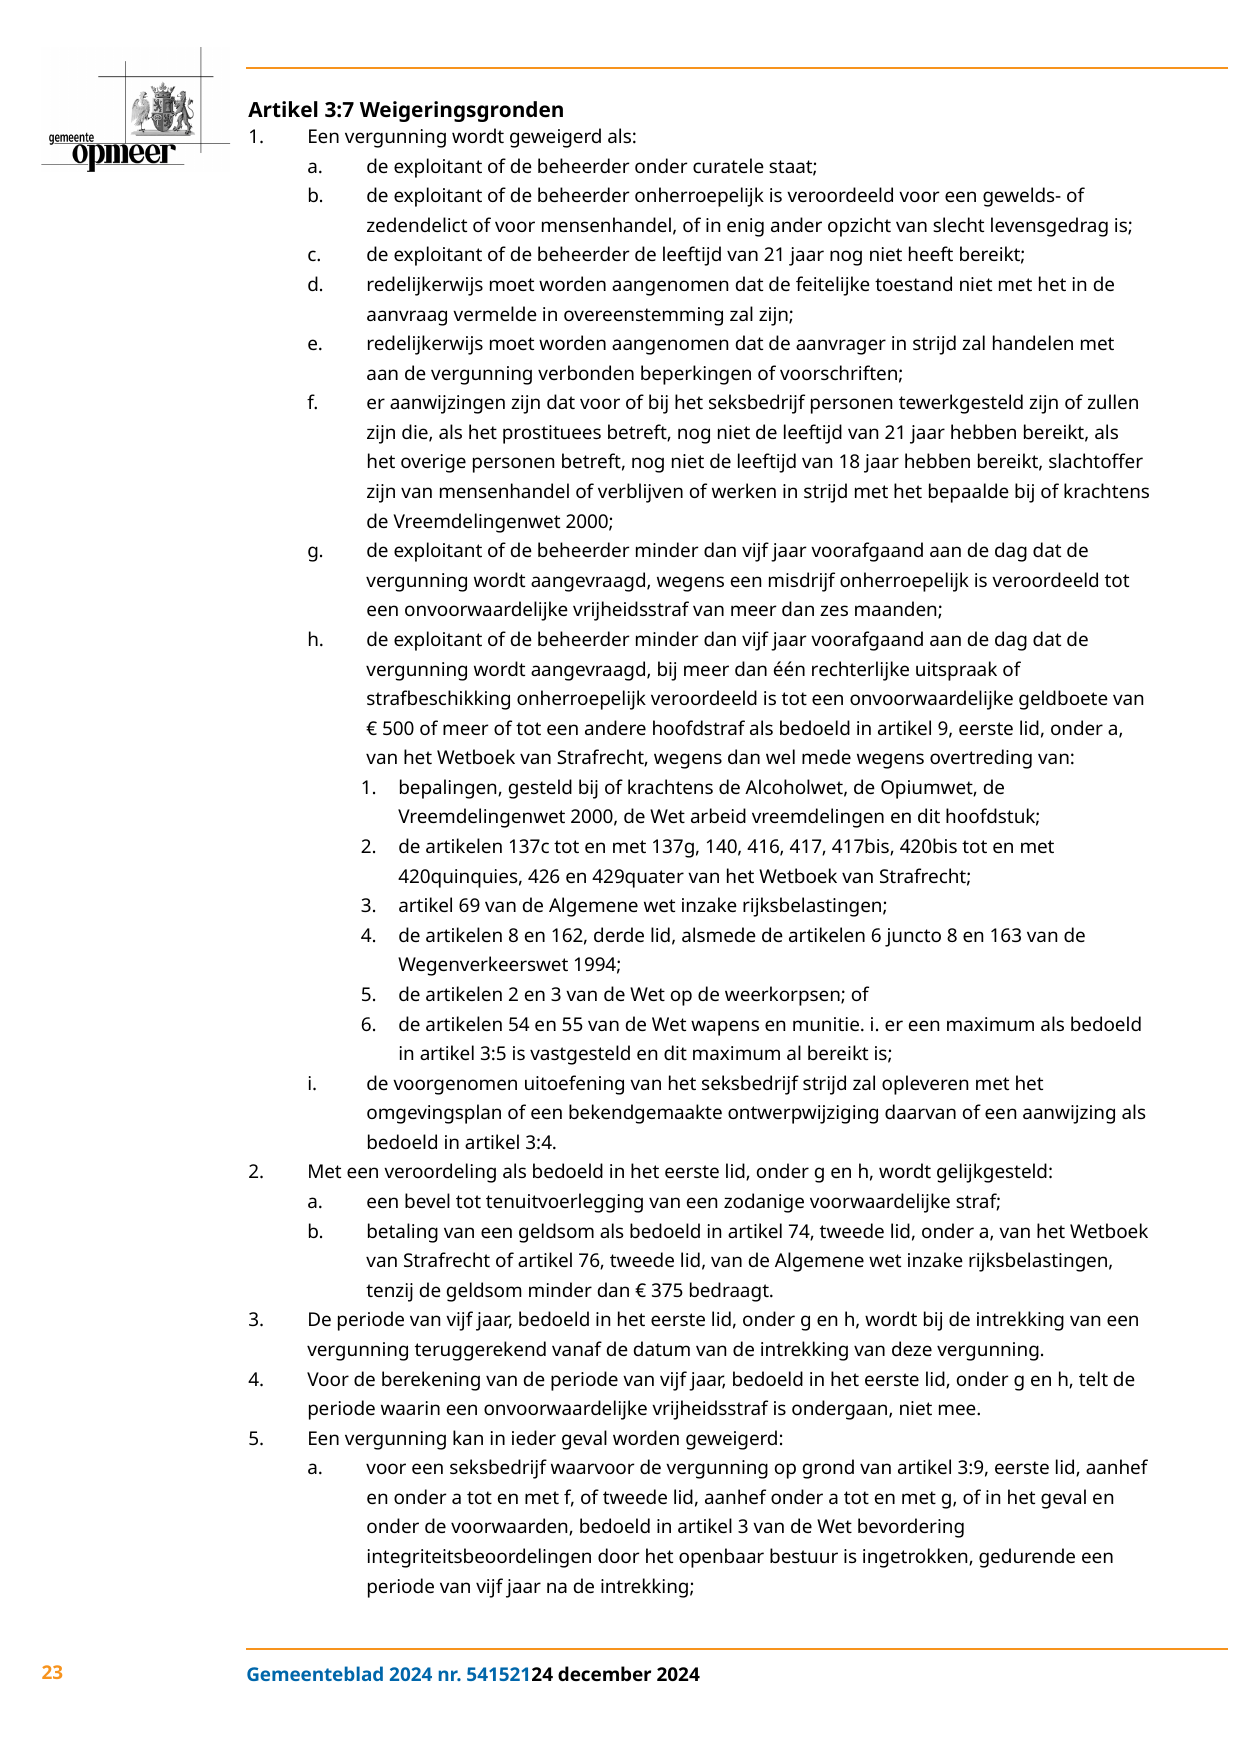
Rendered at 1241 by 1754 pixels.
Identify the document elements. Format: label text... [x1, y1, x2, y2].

list de exploitant of de beheerder de leeftijd van 21 jaar nog niet heeft bereikt; [307, 242, 1152, 267]
list Voor de berekening van de periode van vijf jaar, bedoeld in het eerste lid, onder g en h, telt de periode waarin een onvoorwaardelijke vrijheidsstraf is ondergaan, niet mee. [248, 1366, 1152, 1421]
picture [41, 47, 231, 172]
list Met een veroordeling als bedoeld in het eerste lid, onder g en h, wordt gelijkgesteld: [248, 1159, 1152, 1184]
list De periode van vijf jaar, bedoeld in het eerste lid, onder g en h, wordt bij de intrekking van een vergunning teruggerekend vanaf de datum van de intrekking van deze vergunning. [248, 1307, 1152, 1362]
list de artikelen 137c tot en met 137g, 140, 416, 417, 417bis, 420bis tot en met 420quinquies, 426 en 429quater van het Wetboek van Strafrecht; [361, 833, 1152, 888]
list betaling van een geldsom als bedoeld in artikel 74, tweede lid, onder a, van het Wetboek van Strafrecht of artikel 76, tweede lid, van de Algemene wet inzake rijksbelastingen, tenzij de geldsom minder dan € 375 bedraagt. [307, 1218, 1152, 1303]
list bepalingen, gesteld bij of krachtens de Alcoholwet, de Opiumwet, de Vreemdelingenwet 2000, de Wet arbeid vreemdelingen en dit hoofdstuk; [361, 774, 1152, 829]
list voor een seksbedrijf waarvoor de vergunning op grond van artikel 3:9, eerste lid, aanhef en onder a tot en met f, of tweede lid, aanhef onder a tot en met g, of in het geval en onder de voorwaarden, bedoeld in artikel 3 van de Wet bevordering integriteitsbeoordelingen door het openbaar bestuur is ingetrokken, gedurende een periode van vijf jaar na de intrekking; [307, 1454, 1152, 1598]
list de exploitant of de beheerder minder dan vijf jaar voorafgaand aan de dag dat de vergunning wordt aangevraagd, wegens een misdrijf onherroepelijk is veroordeeld tot een onvoorwaardelijke vrijheidsstraf van meer dan zes maanden; [307, 537, 1152, 622]
list de exploitant of de beheerder onherroepelijk is veroordeeld voor een gewelds- of zedendelict of voor mensenhandel, of in enig ander opzicht van slecht levensgedrag is; [307, 182, 1152, 238]
list de exploitant of de beheerder minder dan vijf jaar voorafgaand aan de dag dat de vergunning wordt aangevraagd, bij meer dan één rechterlijke uitspraak of strafbeschikking onherroepelijk veroordeeld is tot een onvoorwaardelijke geldboete van € 500 of meer of tot een andere hoofdstraf als bedoeld in artikel 9, eerste lid, onder a, van het Wetboek van Strafrecht, wegens dan wel mede wegens overtreding van: [307, 626, 1152, 770]
list de exploitant of de beheerder onder curatele staat; [307, 153, 1152, 178]
list Een vergunning kan in ieder geval worden geweigerd: [248, 1425, 1152, 1451]
list redelijkerwijs moet worden aangenomen dat de feitelijke toestand niet met het in de aanvraag vermelde in overeenstemming zal zijn; [307, 271, 1152, 326]
list de artikelen 8 en 162, derde lid, alsmede de artikelen 6 juncto 8 en 163 van de Wegenverkeerswet 1994; [361, 922, 1152, 977]
list artikel 69 van de Algemene wet inzake rijksbelastingen; [361, 892, 1152, 918]
list de artikelen 2 en 3 van de Wet op de weerkorpsen; of [361, 981, 1152, 1007]
list Een vergunning wordt geweigerd als: [248, 123, 1152, 149]
list de artikelen 54 en 55 van de Wet wapens en munitie. i. er een maximum als bedoeld in artikel 3:5 is vastgesteld en dit maximum al bereikt is; [361, 1011, 1152, 1066]
list redelijkerwijs moet worden aangenomen dat de aanvrager in strijd zal handelen met aan de vergunning verbonden beperkingen of voorschriften; [307, 330, 1152, 386]
list een bevel tot tenuitvoerlegging van een zodanige voorwaardelijke straf; [307, 1188, 1152, 1214]
text Artikel 3:7 Weigeringsgronden [248, 95, 1152, 123]
list de voorgenomen uitoefening van het seksbedrijf strijd zal opleveren met het omgevingsplan of een bekendgemaakte ontwerpwijziging daarvan of een aanwijzing als bedoeld in artikel 3:4. [307, 1070, 1152, 1155]
list er aanwijzingen zijn dat voor of bij het seksbedrijf personen tewerkgesteld zijn of zullen zijn die, als het prostituees betreft, nog niet de leeftijd van 21 jaar hebben bereikt, als het overige personen betreft, nog niet de leeftijd van 18 jaar hebben bereikt, slachtoffer zijn van mensenhandel of verblijven of werken in strijd met het bepaalde bij of krachtens de Vreemdelingenwet 2000; [307, 389, 1152, 533]
